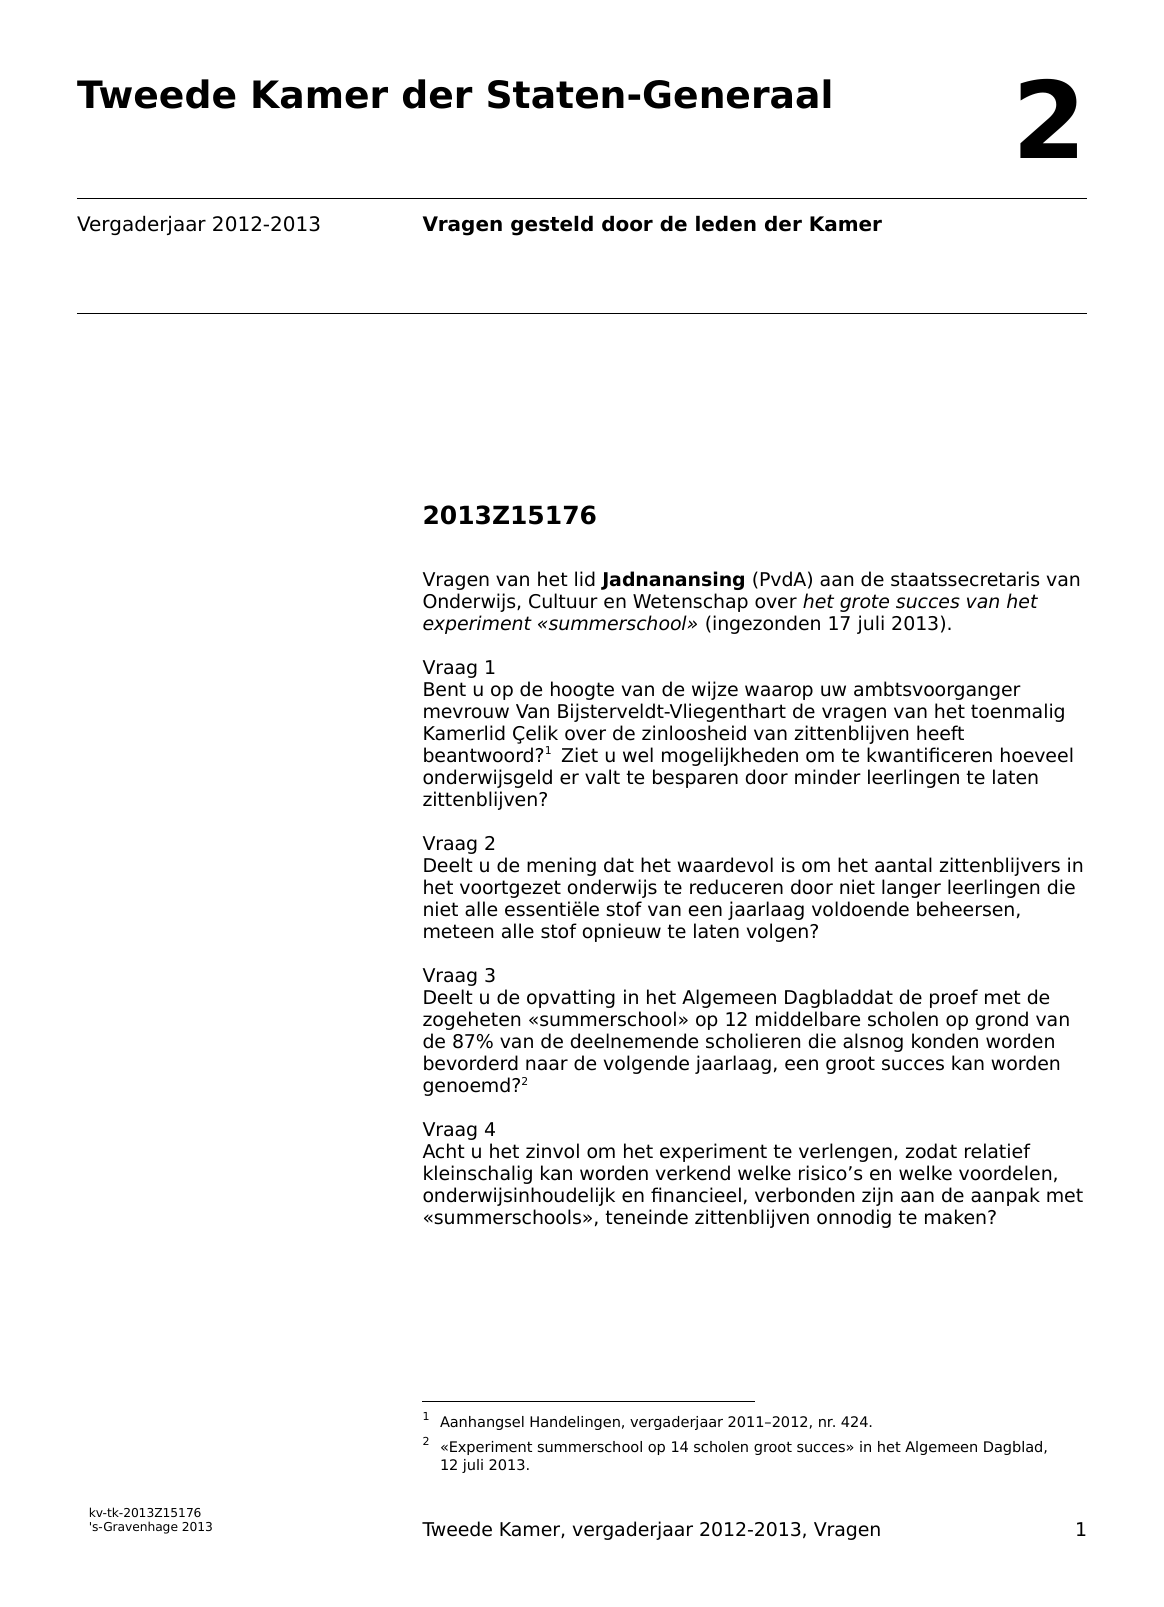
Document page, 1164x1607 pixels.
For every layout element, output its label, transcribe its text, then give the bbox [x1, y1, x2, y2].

text Vraag 3 [422, 965, 1087, 987]
table_header Tweede Kamer der Staten-Generaal [77, 59, 886, 198]
text kv-tk-2013Z15176 [88, 1506, 323, 1520]
text Vraag 1 [422, 657, 1087, 679]
text «Experiment summerschool op 14 scholen groot succes» in het Algemeen Dagblad, 12 juli 2013. [422, 1435, 1087, 1474]
text Deelt u de mening dat het waardevol is om het aantal zittenblijvers in het voortgezet onderwijs te reduceren door niet langer leerlingen die niet alle essentiële stof van een jaarlaag voldoende beheersen, meteen alle stof opnieuw te laten volgen? [422, 855, 1087, 943]
text Aanhangsel Handelingen, vergaderjaar 2011–2012, nr. 424. [422, 1410, 1087, 1432]
text Acht u het zinvol om het experiment te verlengen, zodat relatief kleinschalig kan worden verkend welke risico’s en welke voordelen, onderwijsinhoudelijk en financieel, verbonden zijn aan de aanpak met «summerschools», teneinde zittenblijven onnodig te maken? [422, 1141, 1087, 1229]
text Vraag 2 [422, 833, 1087, 855]
table_cell Vragen gesteld door de leden der Kamer [422, 199, 1087, 313]
text Vragen van het lid Jadnanansing (PvdA) aan de staatssecretaris van Onderwijs, Cultuur en Wetenschap over het grote succes van het experiment «summerschool» (ingezonden 17 juli 2013). [422, 569, 1087, 635]
text Bent u op de hoogte van de wijze waarop uw ambtsvoorganger mevrouw Van Bijsterveldt-Vliegenthart de vragen van het toenmalig Kamerlid Çelik over de zinloosheid van zittenblijven heeft beantwoord? Ziet u wel mogelijkheden om te kwantificeren hoeveel onderwijsgeld er valt te besparen door minder leerlingen te laten zittenblijven? [422, 679, 1087, 811]
text Deelt u de opvatting in het Algemeen Dagbladdat de proef met de zogeheten «summerschool» op 12 middelbare scholen op grond van de 87% van de deelnemende scholieren die alsnog konden worden bevorderd naar de volgende jaarlaag, een groot succes kan worden genoemd? [422, 987, 1087, 1097]
text 2013Z15176 [422, 501, 1087, 531]
table_cell Vergaderjaar 2012-2013 [77, 199, 422, 313]
text Vraag 4 [422, 1119, 1087, 1141]
table_header 2 [886, 59, 1087, 198]
text 's-Gravenhage 2013 [88, 1520, 323, 1534]
